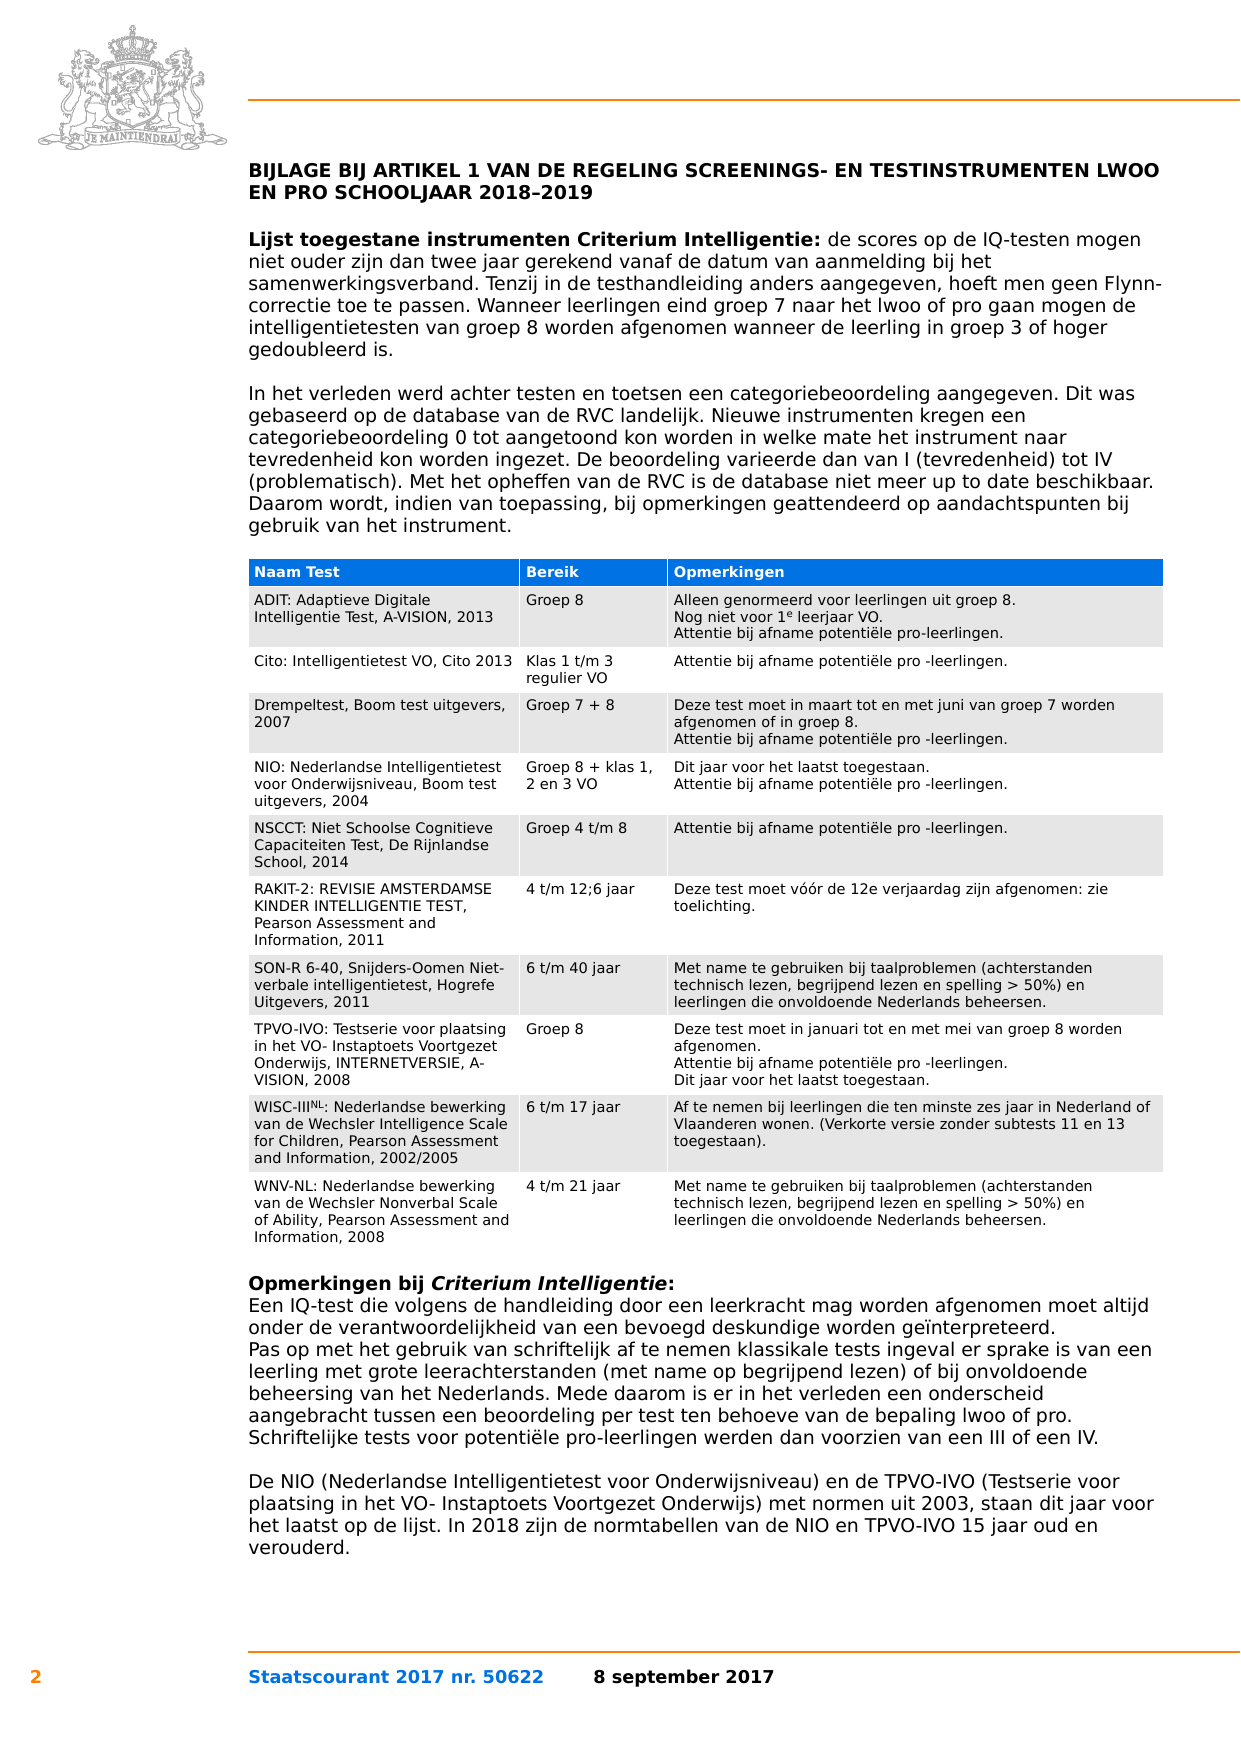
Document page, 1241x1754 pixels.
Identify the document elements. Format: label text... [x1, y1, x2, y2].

table_cell Met name te gebruiken bij taalproblemen (achterstanden technisch lezen, begrijpend lezen en spelling > 50%) en leerlingen die onvoldoende Nederlands beheersen. [668, 1173, 1163, 1250]
table_header Bereik [520, 559, 667, 586]
table_cell Af te nemen bij leerlingen die ten minste zes jaar in Nederland of Vlaanderen wonen. (Verkorte versie zonder subtests 11 en 13 toegestaan). [668, 1095, 1163, 1172]
table_cell Groep 8 + klas 1, 2 en 3 VO [520, 754, 667, 814]
table_header Naam Test [249, 559, 519, 586]
text Pas op met het gebruik van schriftelijk af te nemen klassikale tests ingeval er sprake is van een leerling met grote leerachterstanden (met name op begrijpend lezen) of bij onvoldoende beheersing van het Nederlands. Mede daarom is er in het verleden een onderscheid aangebracht tussen een beoordeling per test ten behoeve van de bepaling lwoo of pro. Schriftelijke tests voor potentiële pro-leerlingen werden dan voorzien van een III of een IV. [248, 1339, 1163, 1449]
table_cell Cito: Intelligentietest VO, Cito 2013 [249, 648, 519, 691]
table_cell WNV-NL: Nederlandse bewerking van de Wechsler Nonverbal Scale of Ability, Pearson Assessment and Information, 2008 [249, 1173, 519, 1250]
table_cell 4 t/m 12;6 jaar [520, 877, 667, 954]
table_cell Dit jaar voor het laatst toegestaan. Attentie bij afname potentiële pro -leerlingen. [668, 754, 1163, 814]
subtitle BIJLAGE BIJ ARTIKEL 1 VAN DE REGELING SCREENINGS- EN TESTINSTRUMENTEN LWOO EN PRO SCHOOLJAAR 2018–2019 [248, 160, 1163, 204]
table_cell NSCCT: Niet Schoolse Cognitieve Capaciteiten Test, De Rijnlandse School, 2014 [249, 815, 519, 876]
text In het verleden werd achter testen en toetsen een categoriebeoordeling aangegeven. Dit was gebaseerd op de database van de RVC landelijk. Nieuwe instrumenten kregen een categoriebeoordeling 0 tot aangetoond kon worden in welke mate het instrument naar tevredenheid kon worden ingezet. De beoordeling varieerde dan van I (tevredenheid) tot IV (problematisch). Met het opheffen van de RVC is de database niet meer up to date beschikbaar. Daarom wordt, indien van toepassing, bij opmerkingen geattendeerd op aandachtspunten bij gebruik van het instrument. [248, 383, 1163, 536]
table_cell Deze test moet vóór de 12e verjaardag zijn afgenomen: zie toelichting. [668, 877, 1163, 954]
table_cell SON-R 6-40, Snijders-Oomen Niet-verbale intelligentietest, Hogrefe Uitgevers, 2011 [249, 955, 519, 1015]
table_cell Met name te gebruiken bij taalproblemen (achterstanden technisch lezen, begrijpend lezen en spelling > 50%) en leerlingen die onvoldoende Nederlands beheersen. [668, 955, 1163, 1015]
table_cell ADIT: Adaptieve Digitale Intelligentie Test, A-VISION, 2013 [249, 587, 519, 647]
table_cell Deze test moet in maart tot en met juni van groep 7 worden afgenomen of in groep 8. Attentie bij afname potentiële pro -leerlingen. [668, 693, 1163, 753]
table_cell WISC-IIINL: Nederlandse bewerking van de Wechsler Intelligence Scale for Children, Pearson Assessment and Information, 2002/2005 [249, 1095, 519, 1172]
table_cell RAKIT-2: REVISIE AMSTERDAMSE KINDER INTELLIGENTIE TEST, Pearson Assessment and Information, 2011 [249, 877, 519, 954]
table_cell TPVO-IVO: Testserie voor plaatsing in het VO- Instaptoets Voortgezet Onderwijs, INTERNETVERSIE, A-VISION, 2008 [249, 1016, 519, 1093]
text De NIO (Nederlandse Intelligentietest voor Onderwijsniveau) en de TPVO-IVO (Testserie voor plaatsing in het VO- Instaptoets Voortgezet Onderwijs) met normen uit 2003, staan dit jaar voor het laatst op de lijst. In 2018 zijn de normtabellen van de NIO en TPVO-IVO 15 jaar oud en verouderd. [248, 1471, 1163, 1559]
picture [38, 25, 227, 150]
table_cell NIO: Nederlandse Intelligentietest voor Onderwijsniveau, Boom test uitgevers, 2004 [249, 754, 519, 814]
table_cell 6 t/m 17 jaar [520, 1095, 667, 1172]
table_cell Groep 8 [520, 1016, 667, 1093]
table_cell 6 t/m 40 jaar [520, 955, 667, 1015]
table_cell Klas 1 t/m 3 regulier VO [520, 648, 667, 691]
table_cell Attentie bij afname potentiële pro -leerlingen. [668, 815, 1163, 876]
table_cell Groep 8 [520, 587, 667, 647]
table_cell 4 t/m 21 jaar [520, 1173, 667, 1250]
text Opmerkingen bij Criterium Intelligentie: [248, 1273, 1163, 1295]
text Een IQ-test die volgens de handleiding door een leerkracht mag worden afgenomen moet altijd onder de verantwoordelijkheid van een bevoegd deskundige worden geïnterpreteerd. [248, 1295, 1163, 1339]
table_cell Groep 4 t/m 8 [520, 815, 667, 876]
table_cell Drempeltest, Boom test uitgevers, 2007 [249, 693, 519, 753]
text Lijst toegestane instrumenten Criterium Intelligentie: de scores op de IQ-testen mogen niet ouder zijn dan twee jaar gerekend vanaf de datum van aanmelding bij het samenwerkingsverband. Tenzij in de testhandleiding anders aangegeven, hoeft men geen Flynn-correctie toe te passen. Wanneer leerlingen eind groep 7 naar het lwoo of pro gaan mogen de intelligentietesten van groep 8 worden afgenomen wanneer de leerling in groep 3 of hoger gedoubleerd is. [248, 229, 1163, 361]
table_header Opmerkingen [668, 559, 1163, 586]
table_cell Deze test moet in januari tot en met mei van groep 8 worden afgenomen. Attentie bij afname potentiële pro -leerlingen. Dit jaar voor het laatst toegestaan. [668, 1016, 1163, 1093]
table_cell Groep 7 + 8 [520, 693, 667, 753]
table_cell Alleen genormeerd voor leerlingen uit groep 8. Nog niet voor 1e leerjaar VO. Attentie bij afname potentiële pro-leerlingen. [668, 587, 1163, 647]
table_cell Attentie bij afname potentiële pro -leerlingen. [668, 648, 1163, 691]
